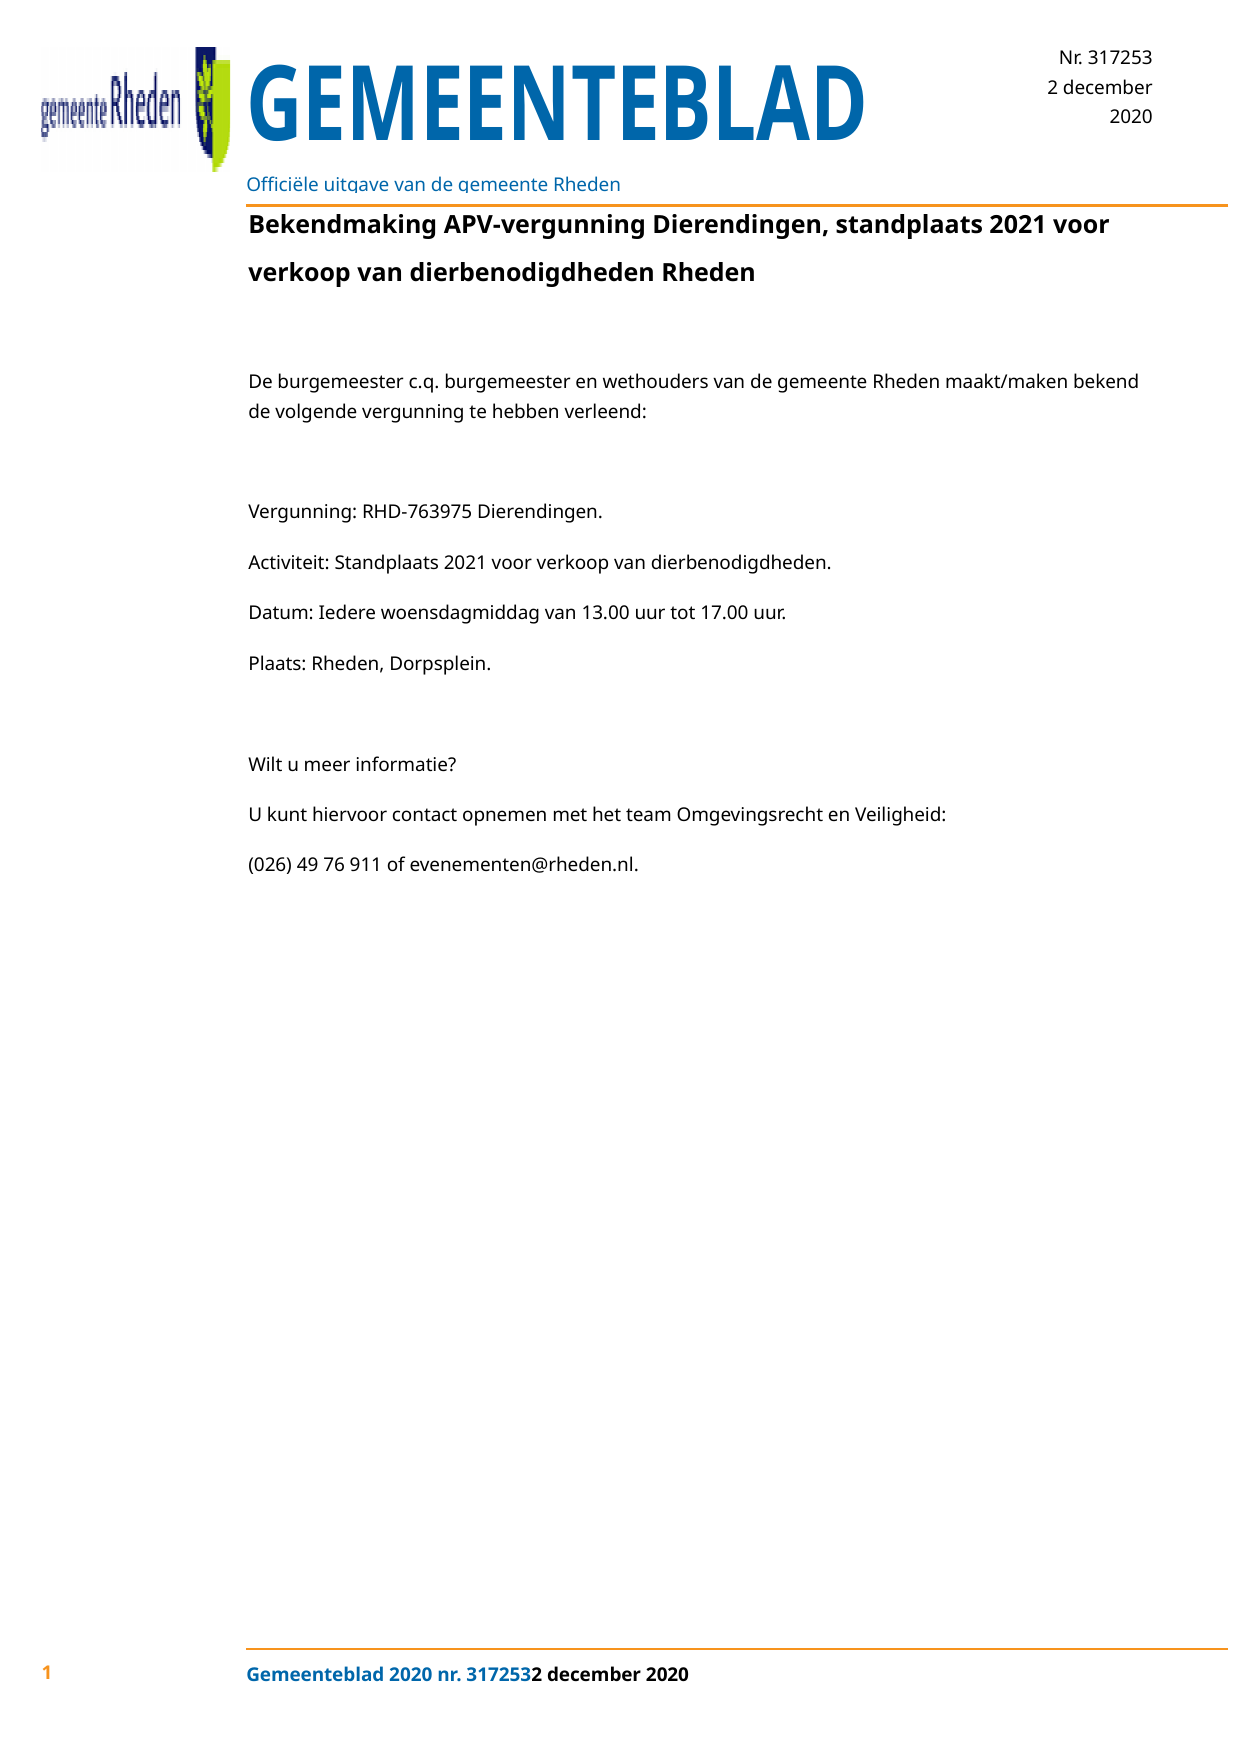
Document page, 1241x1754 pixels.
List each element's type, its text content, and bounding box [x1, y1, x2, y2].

text U kunt hiervoor contact opnemen met het team Omgevingsrecht en Veiligheid: [248, 801, 1152, 827]
text (026) 49 76 911 of evenementen@rheden.nl. [248, 852, 1152, 877]
text Bekendmaking APV-vergunning Dierendingen, standplaats 2021 voor verkoop van dierbenodigdheden Rheden [248, 207, 1152, 288]
text De burgemeester c.q. burgemeester en wethouders van de gemeente Rheden maakt/maken bekend de volgende vergunning te hebben verleend: [248, 368, 1152, 424]
text Activiteit: Standplaats 2021 voor verkoop van dierbenodigdheden. [248, 549, 1152, 575]
text Vergunning: RHD-763975 Dierendingen. [248, 499, 1152, 524]
text Wilt u meer informatie? [248, 751, 1152, 777]
text Datum: Iedere woensdagmiddag van 13.00 uur tot 17.00 uur. [248, 599, 1152, 625]
picture [41, 47, 231, 172]
text Plaats: Rheden, Dorpsplein. [248, 650, 1152, 676]
